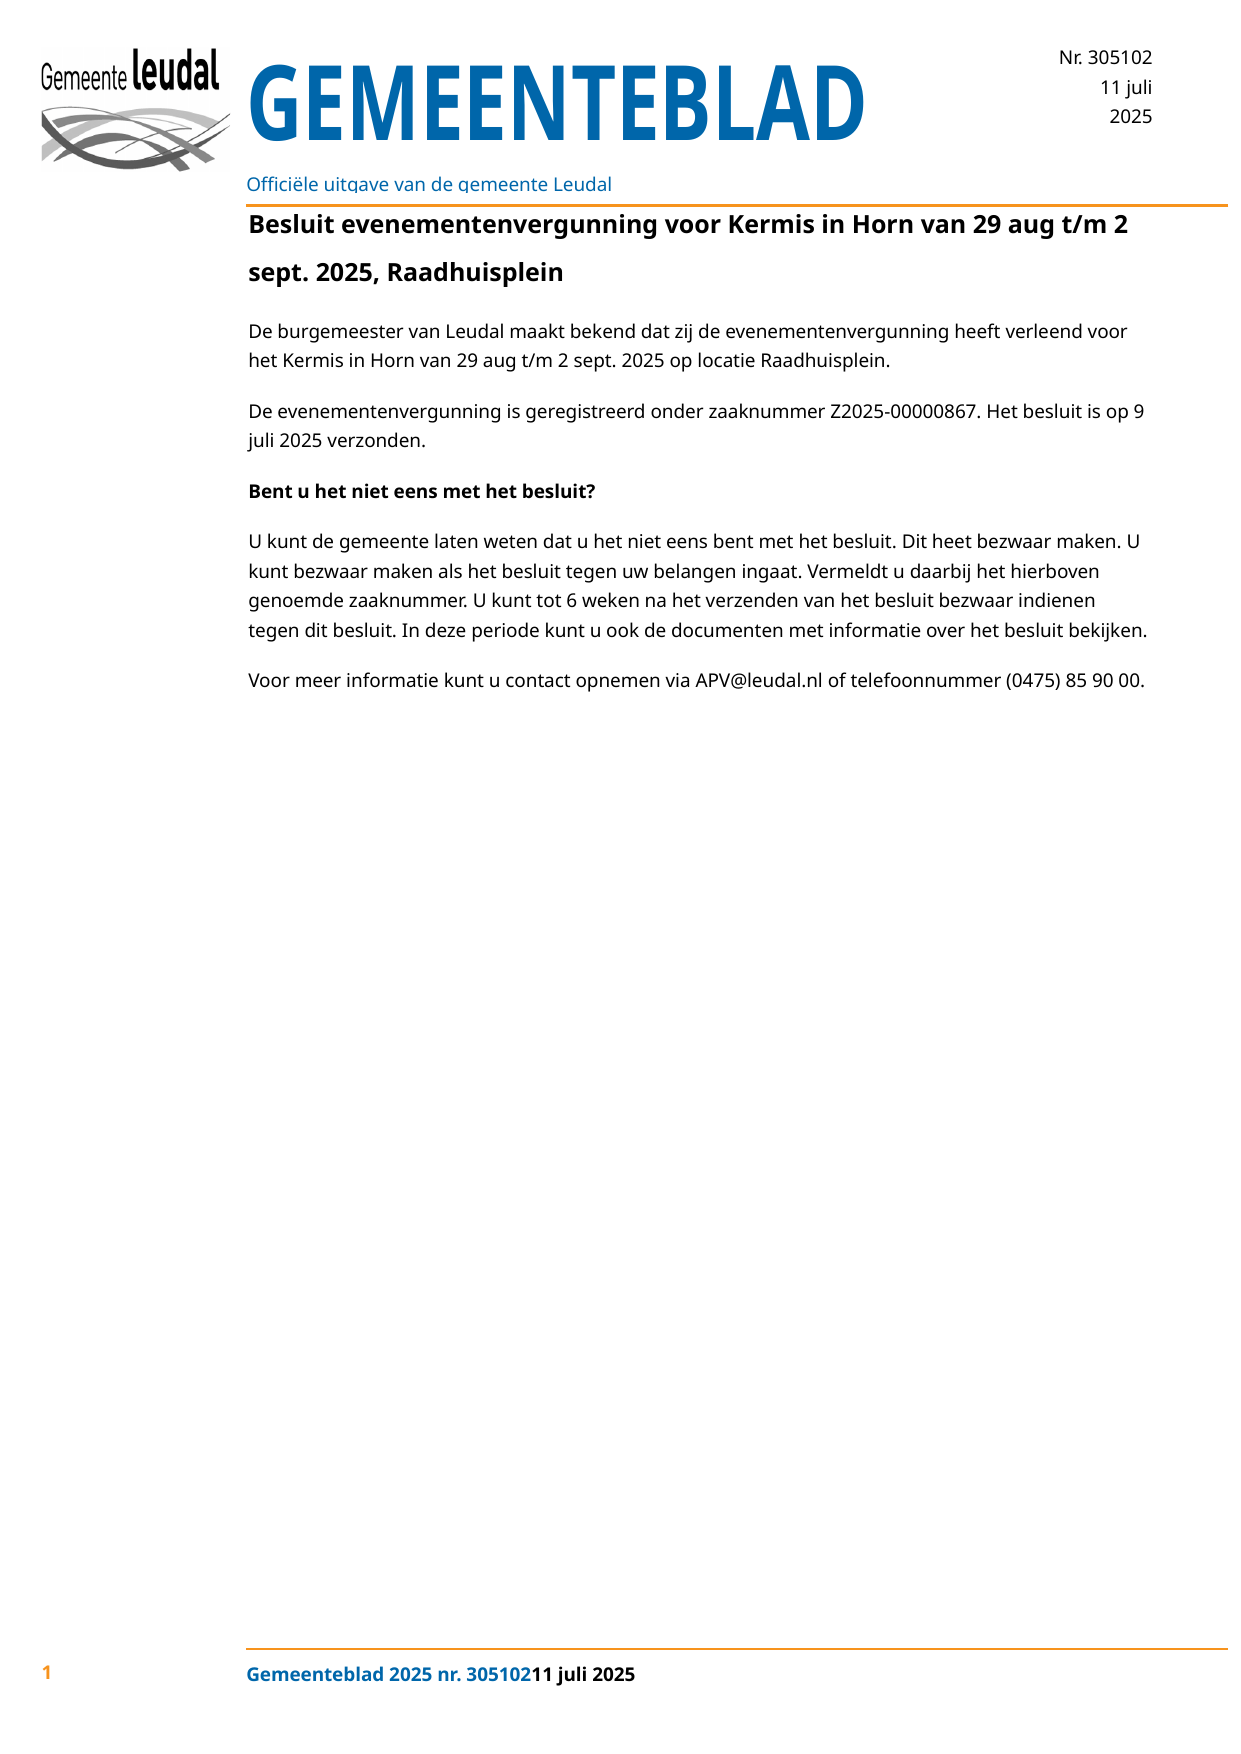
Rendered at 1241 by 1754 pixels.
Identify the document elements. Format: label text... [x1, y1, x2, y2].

picture [41, 47, 231, 172]
text De burgemeester van Leudal maakt bekend dat zij de evenementenvergunning heeft verleend voor het Kermis in Horn van 29 aug t/m 2 sept. 2025 op locatie Raadhuisplein. [248, 318, 1152, 373]
text Bent u het niet eens met het besluit? [248, 478, 1152, 504]
text Voor meer informatie kunt u contact opnemen via APV@leudal.nl of telefoonnummer (0475) 85 90 00. [248, 667, 1152, 693]
text De evenementenvergunning is geregistreerd onder zaaknummer Z2025-00000867. Het besluit is op 9 juli 2025 verzonden. [248, 398, 1152, 453]
text U kunt de gemeente laten weten dat u het niet eens bent met het besluit. Dit heet bezwaar maken. U kunt bezwaar maken als het besluit tegen uw belangen ingaat. Vermeldt u daarbij het hierboven genoemde zaaknummer. U kunt tot 6 weken na het verzenden van het besluit bezwaar indienen tegen dit besluit. In deze periode kunt u ook de documenten met informatie over het besluit bekijken. [248, 528, 1152, 643]
text Besluit evenementenvergunning voor Kermis in Horn van 29 aug t/m 2 sept. 2025, Raadhuisplein [248, 207, 1152, 288]
